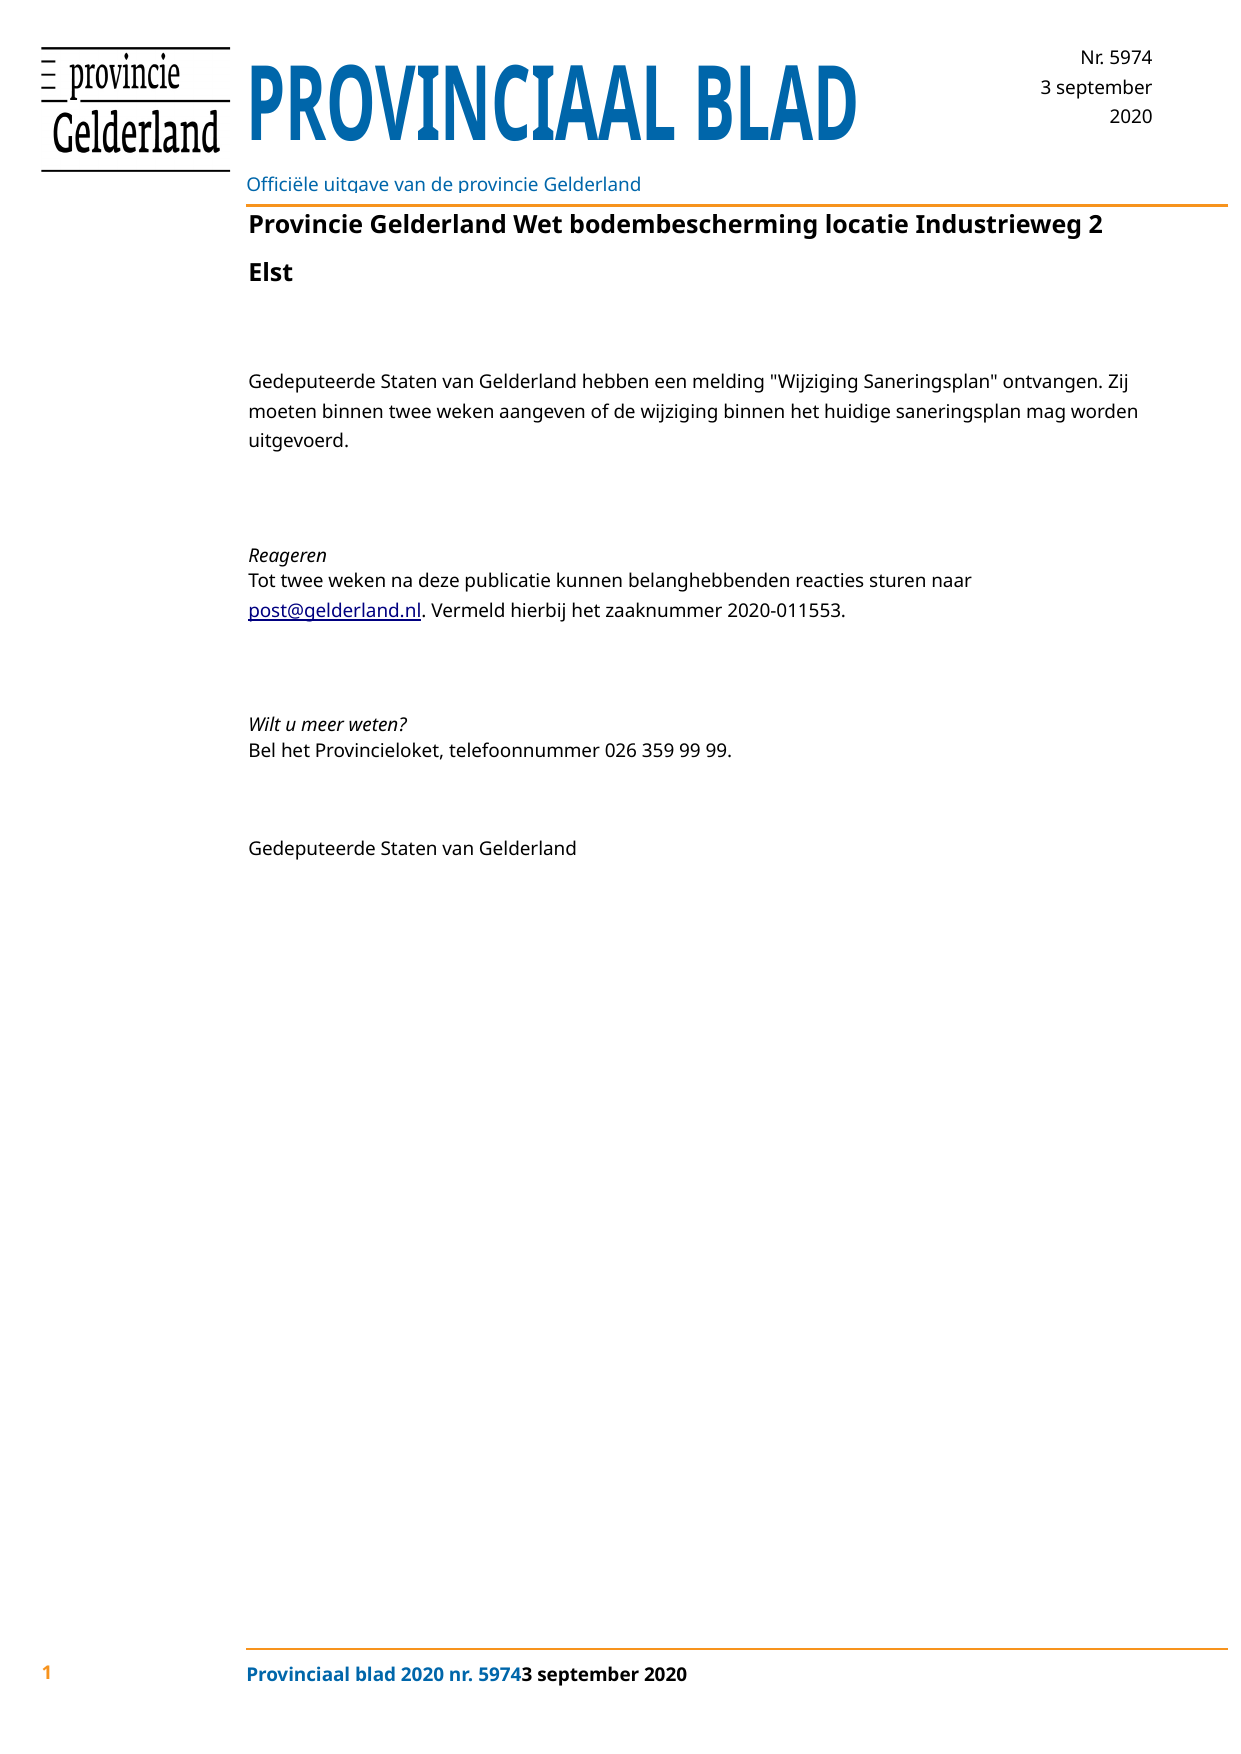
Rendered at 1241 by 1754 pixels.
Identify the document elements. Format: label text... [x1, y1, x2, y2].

text Gedeputeerde Staten van Gelderland hebben een melding "Wijziging Saneringsplan" ontvangen. Zij moeten binnen twee weken aangeven of de wijziging binnen het huidige saneringsplan mag worden uitgevoerd. [248, 368, 1152, 453]
text Provincie Gelderland Wet bodembescherming locatie Industrieweg 2 Elst [248, 207, 1152, 288]
picture [41, 47, 231, 172]
text Gedeputeerde Staten van Gelderland [248, 836, 1152, 861]
text Reageren [248, 542, 1152, 568]
text Tot twee weken na deze publicatie kunnen belanghebbenden reacties sturen naar post@gelderland.nl. Vermeld hierbij het zaaknummer 2020-011553. [248, 568, 1152, 623]
text Wilt u meer weten? [248, 712, 1152, 737]
text Bel het Provincieloket, telefoonnummer 026 359 99 99. [248, 737, 1152, 763]
